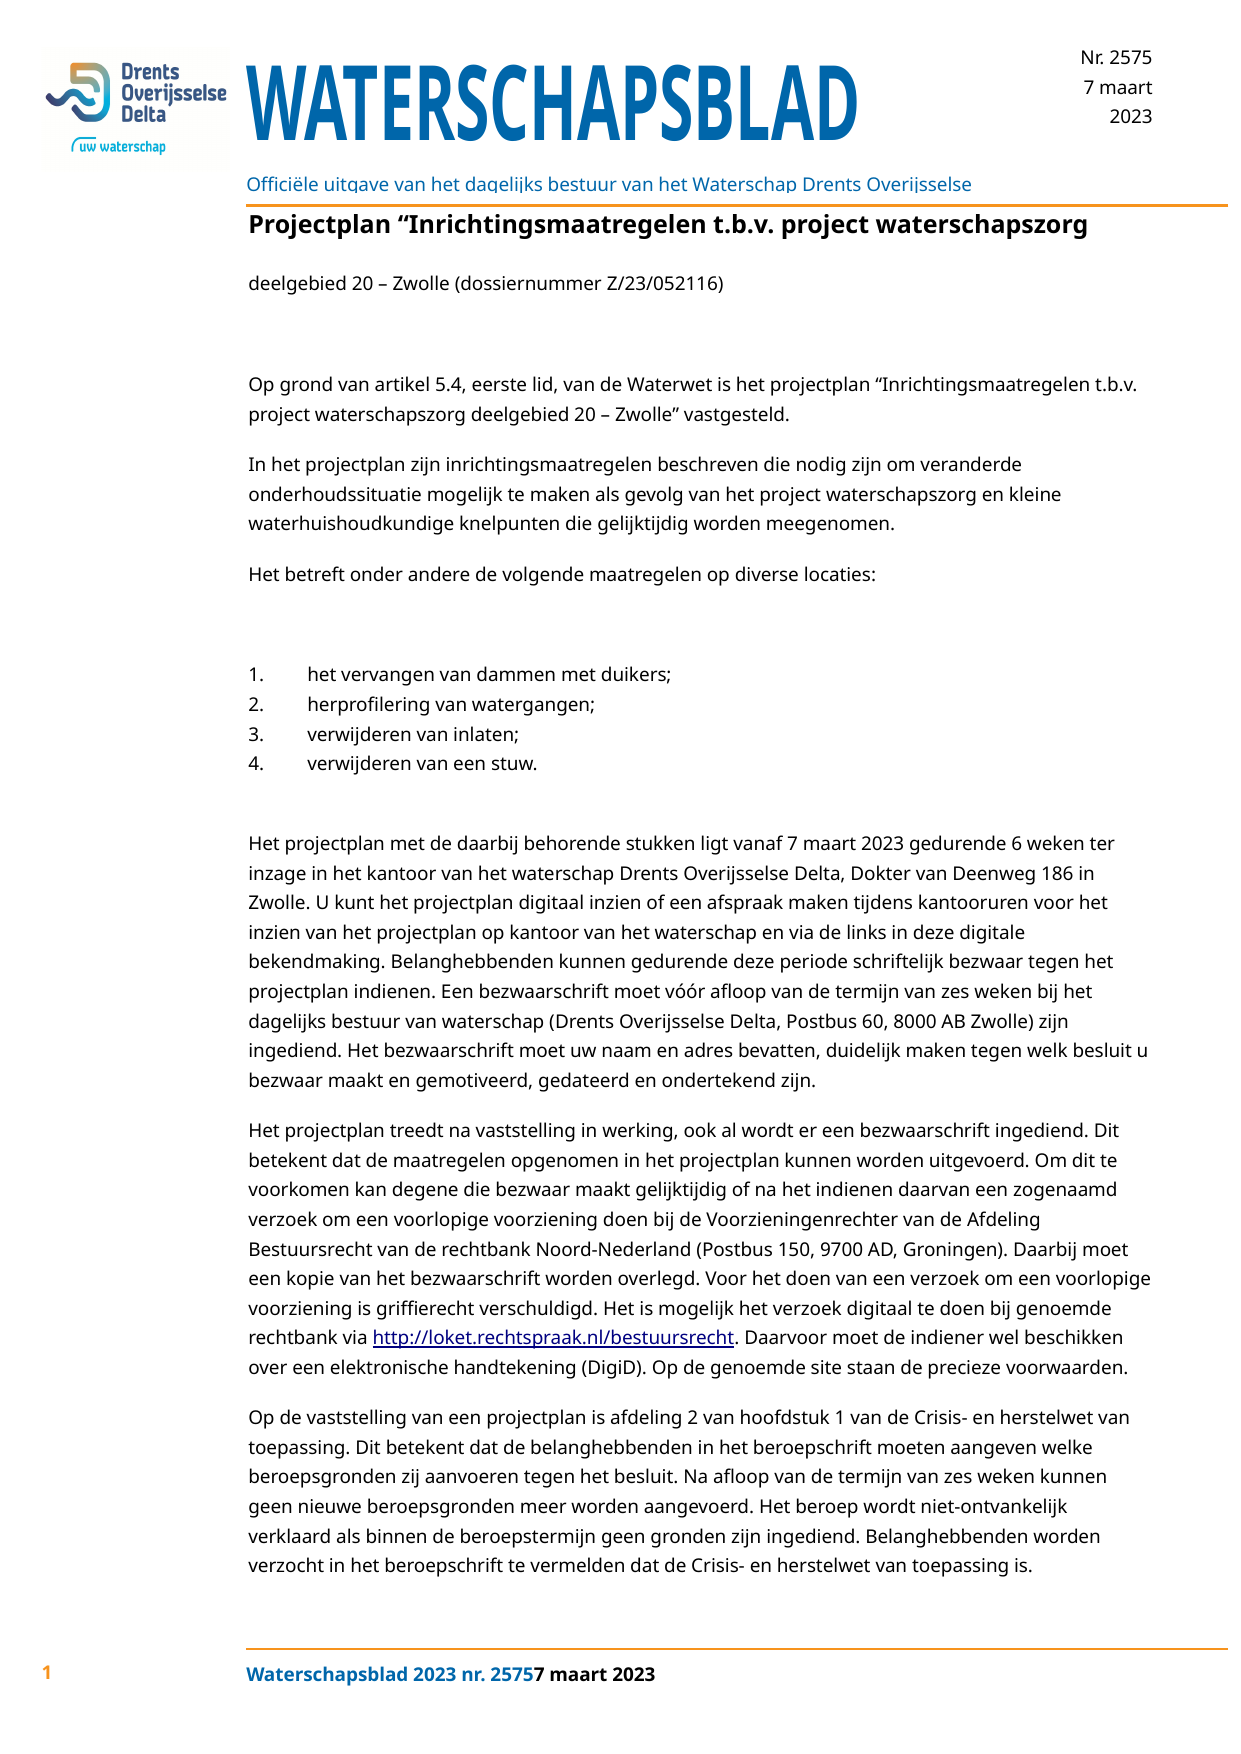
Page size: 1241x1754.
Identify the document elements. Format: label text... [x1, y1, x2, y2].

text Projectplan “Inrichtingsmaatregelen t.b.v. project waterschapszorg [248, 207, 1152, 241]
list verwijderen van een stuw. [248, 750, 1152, 776]
text Het projectplan treedt na vaststelling in werking, ook al wordt er een bezwaarschrift ingediend. Dit betekent dat de maatregelen opgenomen in het projectplan kunnen worden uitgevoerd. Om dit te voorkomen kan degene die bezwaar maakt gelijktijdig of na het indienen daarvan een zogenaamd verzoek om een voorlopige voorziening doen bij de Voorzieningenrechter van de Afdeling Bestuursrecht van de rechtbank Noord-Nederland (Postbus 150, 9700 AD, Groningen). Daarbij moet een kopie van het bezwaarschrift worden overlegd. Voor het doen van een verzoek om een voorlopige voorziening is griffierecht verschuldigd. Het is mogelijk het verzoek digitaal te doen bij genoemde rechtbank via http://loket.rechtspraak.nl/bestuursrecht. Daarvoor moet de indiener wel beschikken over een elektronische handtekening (DigiD). Op de genoemde site staan de precieze voorwaarden. [248, 1117, 1152, 1380]
text Het betreft onder andere de volgende maatregelen op diverse locaties: [248, 561, 1152, 586]
list verwijderen van inlaten; [248, 721, 1152, 746]
text Op de vaststelling van een projectplan is afdeling 2 van hoofdstuk 1 van de Crisis- en herstelwet van toepassing. Dit betekent dat de belanghebbenden in het beroepschrift moeten aangeven welke beroepsgronden zij aanvoeren tegen het besluit. Na afloop van de termijn van zes weken kunnen geen nieuwe beroepsgronden meer worden aangevoerd. Het beroep wordt niet-ontvankelijk verklaard als binnen de beroepstermijn geen gronden zijn ingediend. Belanghebbenden worden verzocht in het beroepschrift te vermelden dat de Crisis- en herstelwet van toepassing is. [248, 1404, 1152, 1578]
text In het projectplan zijn inrichtingsmaatregelen beschreven die nodig zijn om veranderde onderhoudssituatie mogelijk te maken als gevolg van het project waterschapszorg en kleine waterhuishoudkundige knelpunten die gelijktijdig worden meegenomen. [248, 451, 1152, 536]
picture [41, 47, 231, 172]
list het vervangen van dammen met duikers; [248, 662, 1152, 687]
text deelgebied 20 – Zwolle (dossiernummer Z/23/052116) [248, 270, 1152, 296]
list herprofilering van watergangen; [248, 691, 1152, 717]
text Op grond van artikel 5.4, eerste lid, van de Waterwet is het projectplan “Inrichtingsmaatregelen t.b.v. project waterschapszorg deelgebied 20 – Zwolle” vastgesteld. [248, 371, 1152, 426]
text Het projectplan met de daarbij behorende stukken ligt vanaf 7 maart 2023 gedurende 6 weken ter inzage in het kantoor van het waterschap Drents Overijsselse Delta, Dokter van Deenweg 186 in Zwolle. U kunt het projectplan digitaal inzien of een afspraak maken tijdens kantooruren voor het inzien van het projectplan op kantoor van het waterschap en via de links in deze digitale bekendmaking. Belanghebbenden kunnen gedurende deze periode schriftelijk bezwaar tegen het projectplan indienen. Een bezwaarschrift moet vóór afloop van de termijn van zes weken bij het dagelijks bestuur van waterschap (Drents Overijsselse Delta, Postbus 60, 8000 AB Zwolle) zijn ingediend. Het bezwaarschrift moet uw naam en adres bevatten, duidelijk maken tegen welk besluit u bezwaar maakt en gemotiveerd, gedateerd en ondertekend zijn. [248, 830, 1152, 1093]
